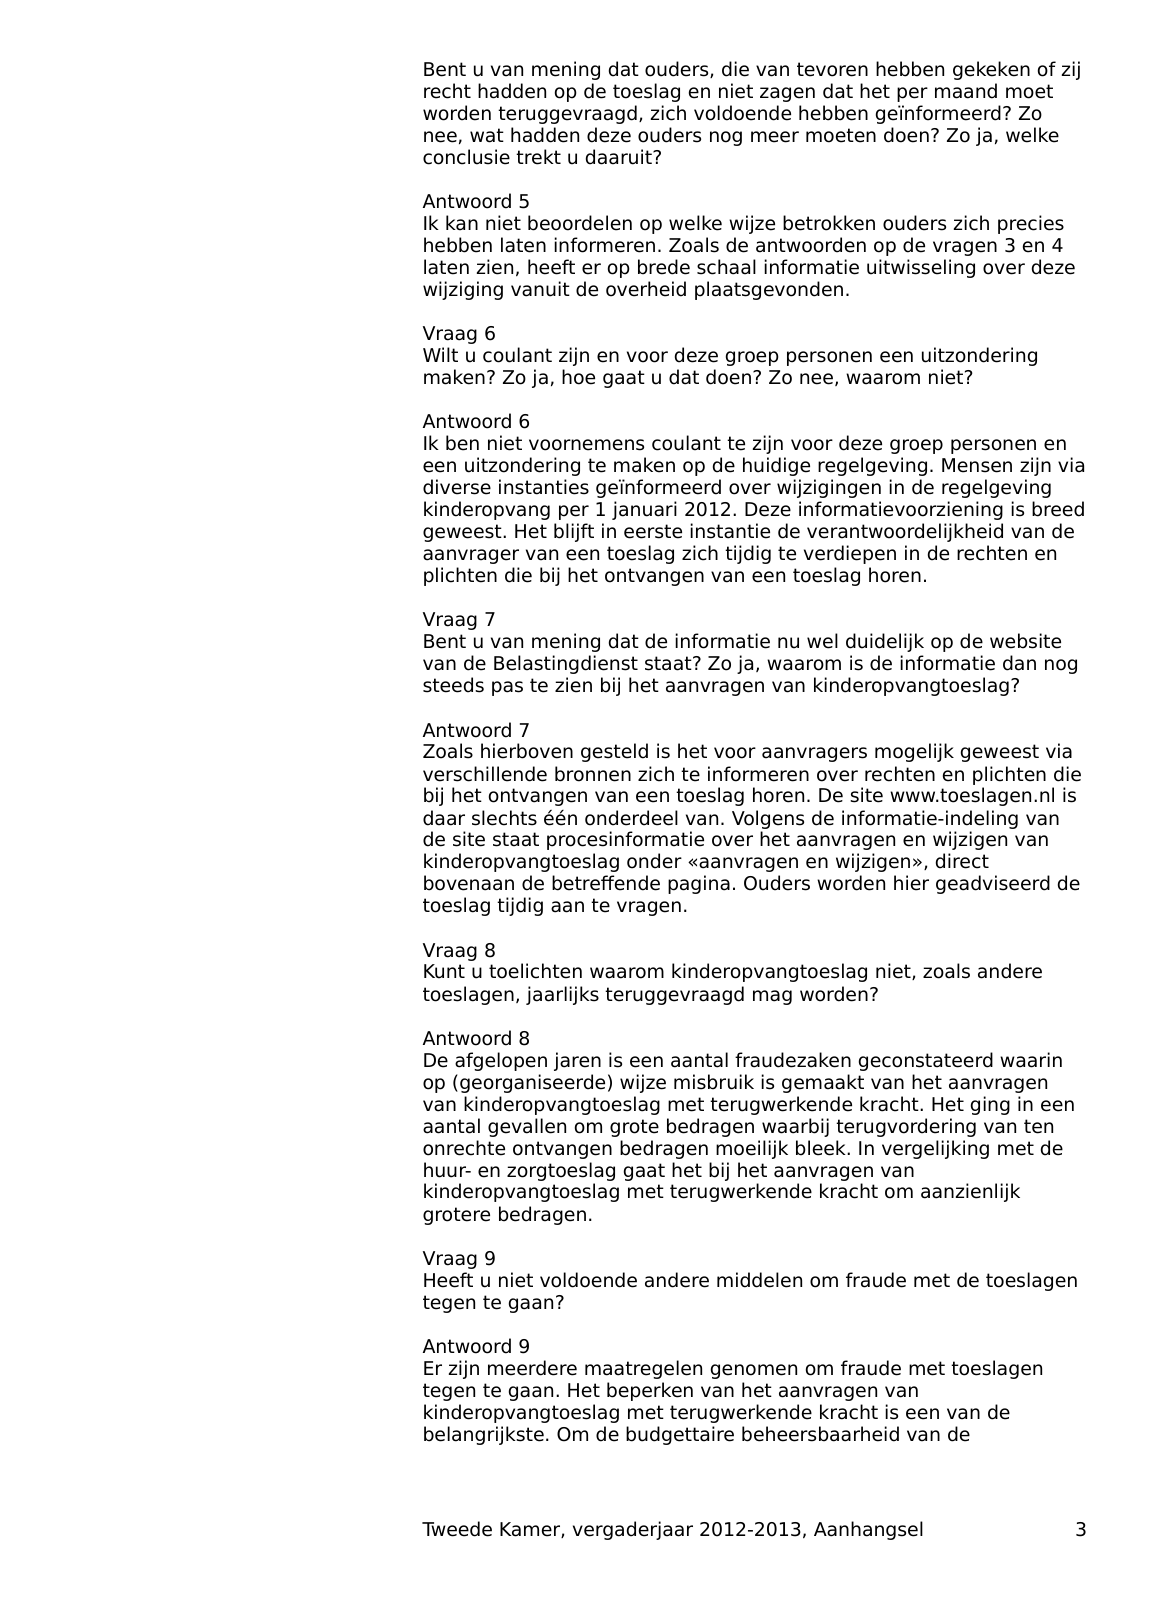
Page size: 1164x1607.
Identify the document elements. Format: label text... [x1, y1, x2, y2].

text Ik kan niet beoordelen op welke wijze betrokken ouders zich precies hebben laten informeren. Zoals de antwoorden op de vragen 3 en 4 laten zien, heeft er op brede schaal informatie uitwisseling over deze wijziging vanuit de overheid plaatsgevonden. [422, 213, 1087, 301]
text Heeft u niet voldoende andere middelen om fraude met de toeslagen tegen te gaan? [422, 1269, 1087, 1313]
text Antwoord 6 [422, 411, 1087, 433]
text Vraag 9 [422, 1248, 1087, 1269]
text Antwoord 7 [422, 719, 1087, 741]
text Zoals hierboven gesteld is het voor aanvragers mogelijk geweest via verschillende bronnen zich te informeren over rechten en plichten die bij het ontvangen van een toeslag horen. De site www.toeslagen.nl is daar slechts één onderdeel van. Volgens de informatie-indeling van de site staat procesinformatie over het aanvragen en wijzigen van kinderopvangtoeslag onder «aanvragen en wijzigen», direct bovenaan de betreffende pagina. Ouders worden hier geadviseerd de toeslag tijdig aan te vragen. [422, 741, 1087, 917]
text Ik ben niet voornemens coulant te zijn voor deze groep personen en een uitzondering te maken op de huidige regelgeving. Mensen zijn via diverse instanties geïnformeerd over wijzigingen in de regelgeving kinderopvang per 1 januari 2012. Deze informatievoorziening is breed geweest. Het blijft in eerste instantie de verantwoordelijkheid van de aanvrager van een toeslag zich tijdig te verdiepen in de rechten en plichten die bij het ontvangen van een toeslag horen. [422, 433, 1087, 587]
text Vraag 6 [422, 323, 1087, 345]
text Antwoord 5 [422, 191, 1087, 213]
text Kunt u toelichten waarom kinderopvangtoeslag niet, zoals andere toeslagen, jaarlijks teruggevraagd mag worden? [422, 961, 1087, 1005]
text Wilt u coulant zijn en voor deze groep personen een uitzondering maken? Zo ja, hoe gaat u dat doen? Zo nee, waarom niet? [422, 345, 1087, 389]
text Bent u van mening dat de informatie nu wel duidelijk op de website van de Belastingdienst staat? Zo ja, waarom is de informatie dan nog steeds pas te zien bij het aanvragen van kinderopvangtoeslag? [422, 631, 1087, 697]
text Vraag 8 [422, 939, 1087, 961]
text Antwoord 9 [422, 1336, 1087, 1358]
text Bent u van mening dat ouders, die van tevoren hebben gekeken of zij recht hadden op de toeslag en niet zagen dat het per maand moet worden teruggevraagd, zich voldoende hebben geïnformeerd? Zo nee, wat hadden deze ouders nog meer moeten doen? Zo ja, welke conclusie trekt u daaruit? [422, 59, 1087, 169]
text Vraag 7 [422, 609, 1087, 631]
text Er zijn meerdere maatregelen genomen om fraude met toeslagen tegen te gaan. Het beperken van het aanvragen van kinderopvangtoeslag met terugwerkende kracht is een van de belangrijkste. Om de budgettaire beheersbaarheid van de [422, 1358, 1087, 1446]
text Antwoord 8 [422, 1028, 1087, 1049]
text De afgelopen jaren is een aantal fraudezaken geconstateerd waarin op (georganiseerde) wijze misbruik is gemaakt van het aanvragen van kinderopvangtoeslag met terugwerkende kracht. Het ging in een aantal gevallen om grote bedragen waarbij terugvordering van ten onrechte ontvangen bedragen moeilijk bleek. In vergelijking met de huur- en zorgtoeslag gaat het bij het aanvragen van kinderopvangtoeslag met terugwerkende kracht om aanzienlijk grotere bedragen. [422, 1049, 1087, 1225]
